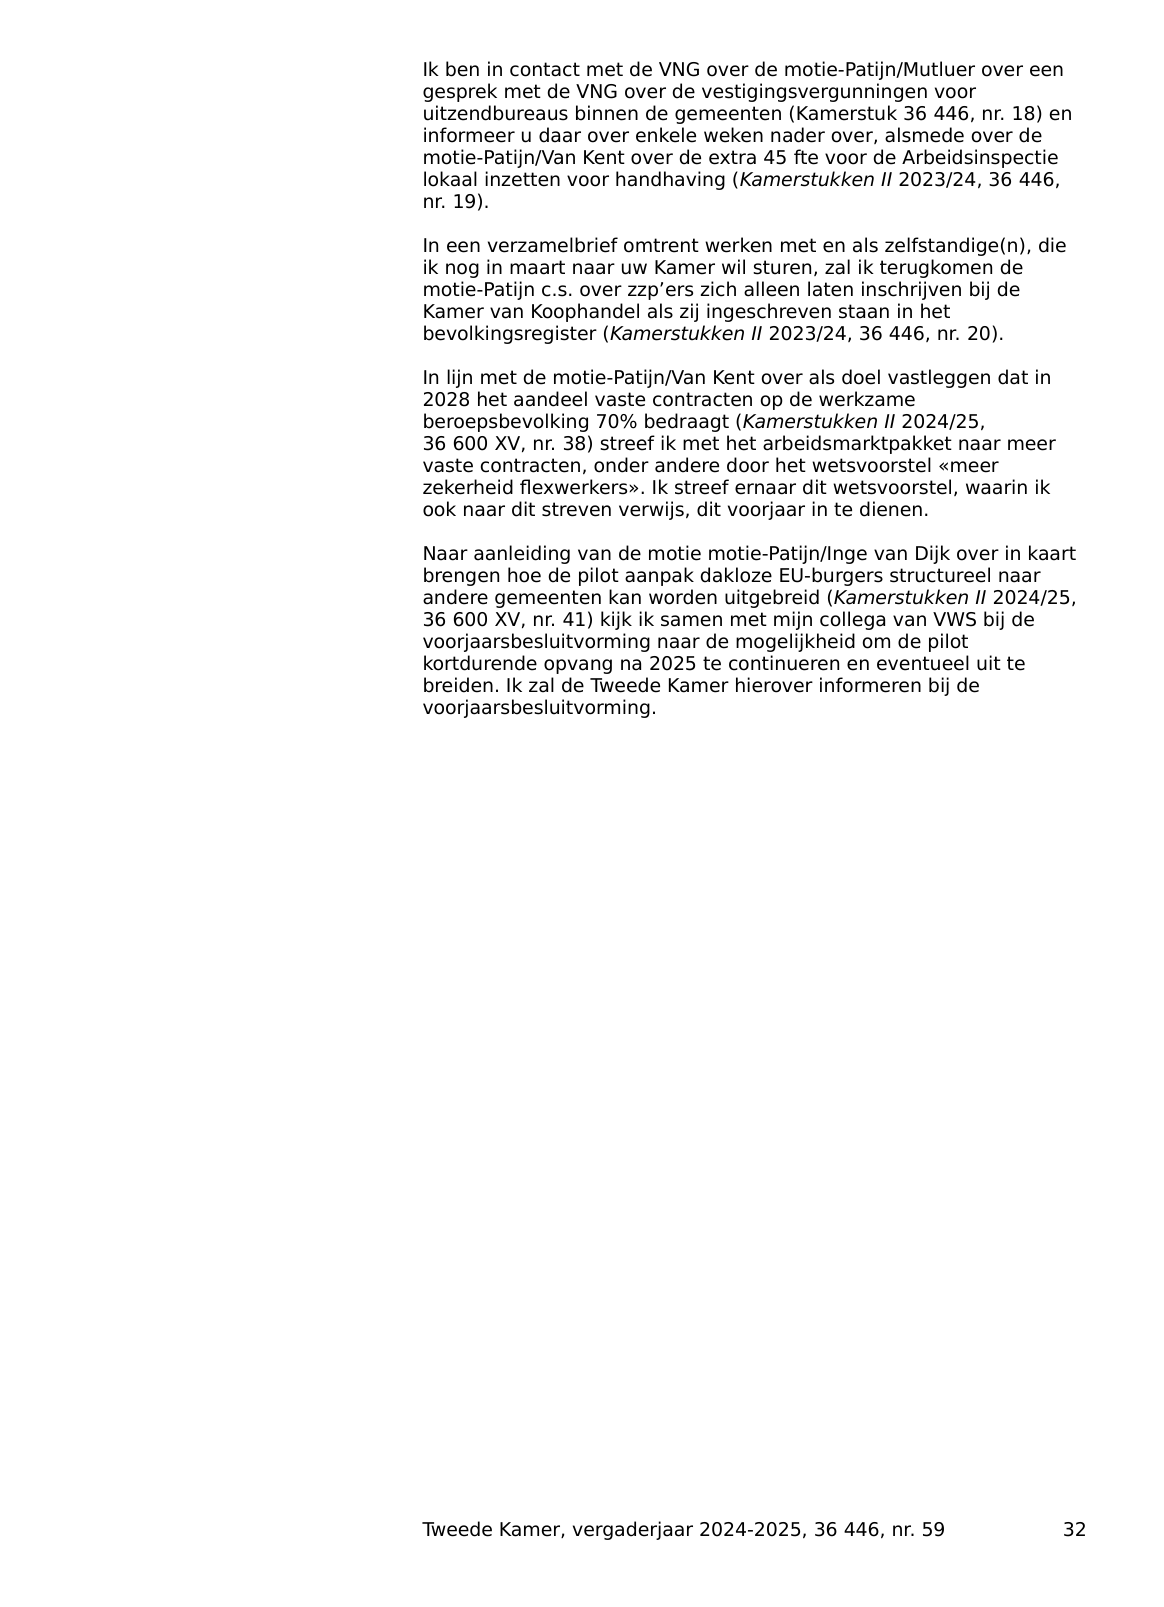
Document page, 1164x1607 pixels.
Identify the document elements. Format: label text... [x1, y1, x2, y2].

text In lijn met de motie-Patijn/Van Kent over als doel vastleggen dat in 2028 het aandeel vaste contracten op de werkzame beroepsbevolking 70% bedraagt (Kamerstukken II 2024/25, 36 600 XV, nr. 38) streef ik met het arbeidsmarktpakket naar meer vaste contracten, onder andere door het wetsvoorstel «meer zekerheid flexwerkers». Ik streef ernaar dit wetsvoorstel, waarin ik ook naar dit streven verwijs, dit voorjaar in te dienen. [422, 367, 1087, 521]
text Ik ben in contact met de VNG over de motie-Patijn/Mutluer over een gesprek met de VNG over de vestigingsvergunningen voor uitzendbureaus binnen de gemeenten (Kamerstuk 36 446, nr. 18) en informeer u daar over enkele weken nader over, alsmede over de motie-Patijn/Van Kent over de extra 45 fte voor de Arbeidsinspectie lokaal inzetten voor handhaving (Kamerstukken II 2023/24, 36 446, nr. 19). [422, 59, 1087, 213]
text In een verzamelbrief omtrent werken met en als zelfstandige(n), die ik nog in maart naar uw Kamer wil sturen, zal ik terugkomen de motie-Patijn c.s. over zzp’ers zich alleen laten inschrijven bij de Kamer van Koophandel als zij ingeschreven staan in het bevolkingsregister (Kamerstukken II 2023/24, 36 446, nr. 20). [422, 235, 1087, 345]
text Naar aanleiding van de motie motie-Patijn/Inge van Dijk over in kaart brengen hoe de pilot aanpak dakloze EU-burgers structureel naar andere gemeenten kan worden uitgebreid (Kamerstukken II 2024/25, 36 600 XV, nr. 41) kijk ik samen met mijn collega van VWS bij de voorjaarsbesluitvorming naar de mogelijkheid om de pilot kortdurende opvang na 2025 te continueren en eventueel uit te breiden. Ik zal de Tweede Kamer hierover informeren bij de voorjaarsbesluitvorming. [422, 543, 1087, 719]
